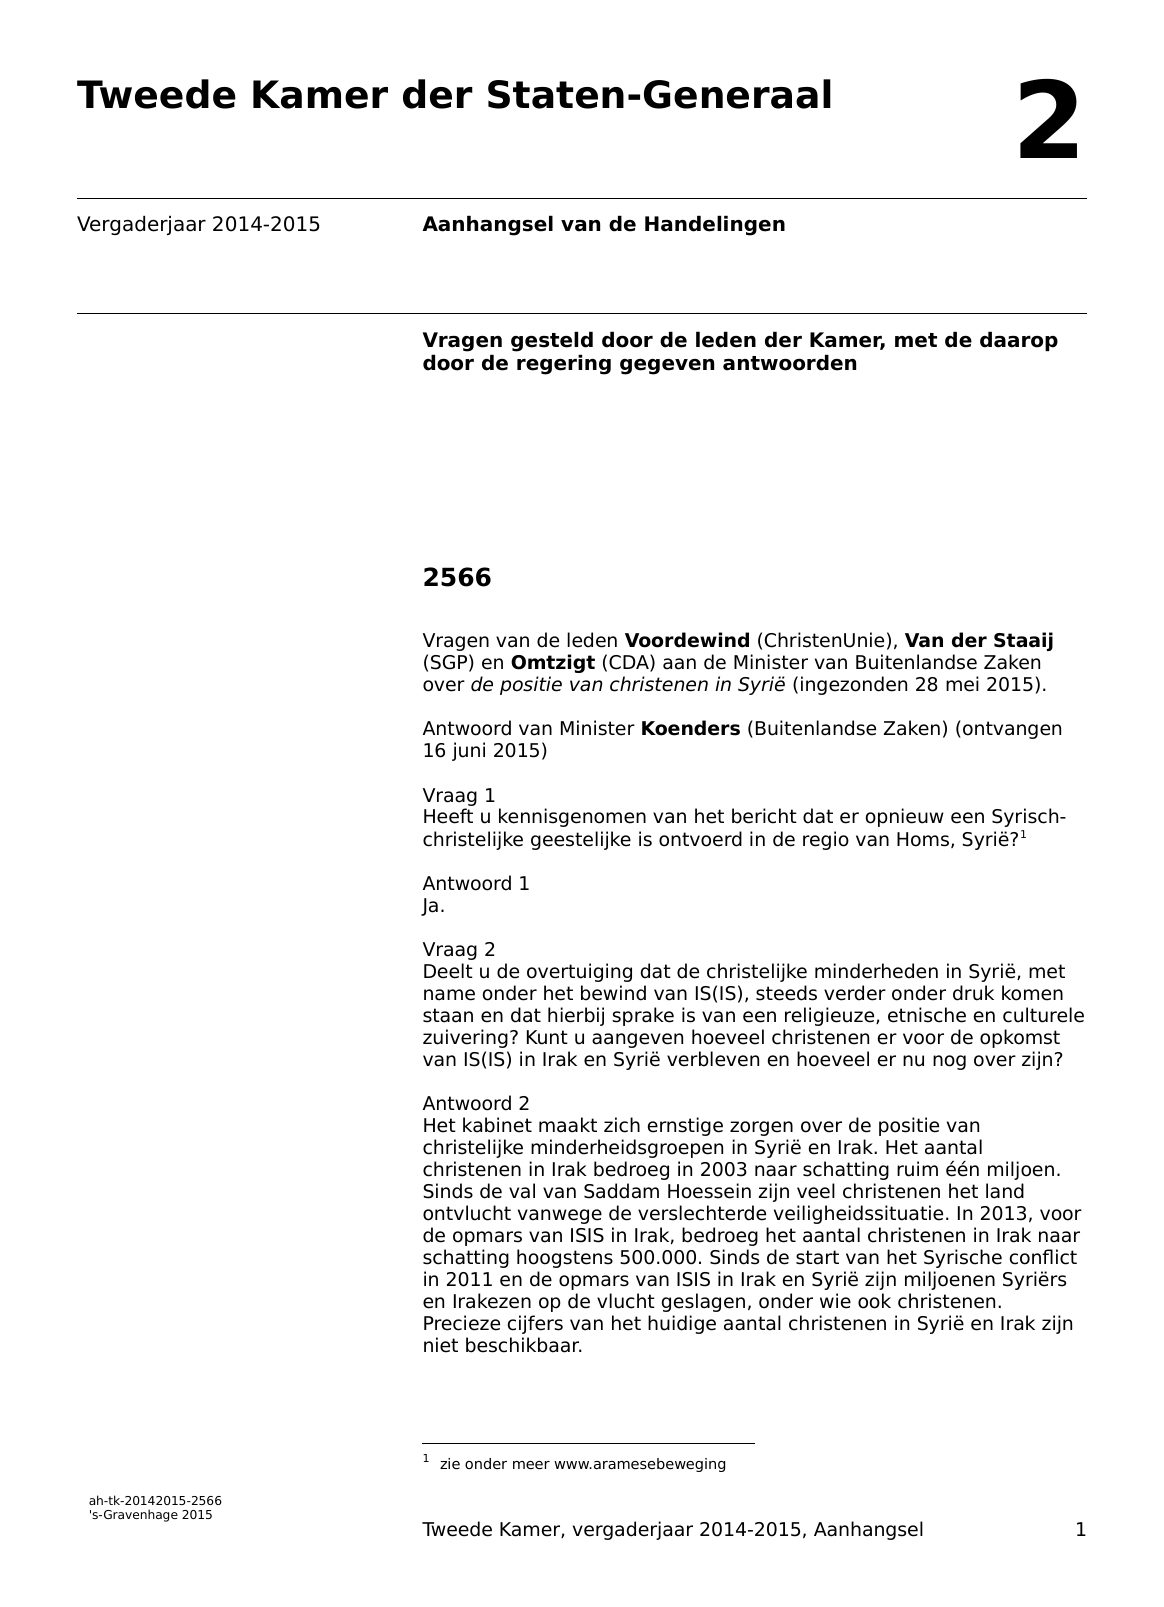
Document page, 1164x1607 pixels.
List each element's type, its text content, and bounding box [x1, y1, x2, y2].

text Vragen van de leden Voordewind (ChristenUnie), Van der Staaij (SGP) en Omtzigt (CDA) aan de Minister van Buitenlandse Zaken over de positie van christenen in Syrië (ingezonden 28 mei 2015). [422, 630, 1087, 696]
text Antwoord 1 [422, 873, 1087, 894]
text Het kabinet maakt zich ernstige zorgen over de positie van christelijke minderheidsgroepen in Syrië en Irak. Het aantal christenen in Irak bedroeg in 2003 naar schatting ruim één miljoen. Sinds de val van Saddam Hoessein zijn veel christenen het land ontvlucht vanwege de verslechterde veiligheidssituatie. In 2013, voor de opmars van ISIS in Irak, bedroeg het aantal christenen in Irak naar schatting hoogstens 500.000. Sinds de start van het Syrische conflict in 2011 en de opmars van ISIS in Irak en Syrië zijn miljoenen Syriërs en Irakezen op de vlucht geslagen, onder wie ook christenen. Precieze cijfers van het huidige aantal christenen in Syrië en Irak zijn niet beschikbaar. [422, 1115, 1087, 1357]
table_cell Vergaderjaar 2014-2015 [77, 199, 422, 313]
text Ja. [422, 894, 1087, 917]
table_cell Vragen gesteld door de leden der Kamer, met de daarop door de regering gegeven antwoorden [422, 314, 1087, 375]
table_cell Aanhangsel van de Handelingen [422, 199, 1087, 313]
text Vraag 2 [422, 939, 1087, 961]
text zie onder meer www.aramesebeweging [422, 1452, 1087, 1474]
table_cell [77, 314, 422, 375]
table_header Tweede Kamer der Staten-Generaal [77, 59, 886, 198]
text 2566 [422, 563, 1087, 592]
text Vraag 1 [422, 784, 1087, 806]
text Antwoord van Minister Koenders (Buitenlandse Zaken) (ontvangen 16 juni 2015) [422, 718, 1087, 762]
text ah-tk-20142015-2566 [88, 1494, 323, 1508]
text Deelt u de overtuiging dat de christelijke minderheden in Syrië, met name onder het bewind van IS(IS), steeds verder onder druk komen staan en dat hierbij sprake is van een religieuze, etnische en culturele zuivering? Kunt u aangeven hoeveel christenen er voor de opkomst van IS(IS) in Irak en Syrië verbleven en hoeveel er nu nog over zijn? [422, 961, 1087, 1071]
table_header 2 [886, 59, 1087, 198]
text 's-Gravenhage 2015 [88, 1508, 323, 1522]
text Antwoord 2 [422, 1093, 1087, 1115]
text Heeft u kennisgenomen van het bericht dat er opnieuw een Syrisch-christelijke geestelijke is ontvoerd in de regio van Homs, Syrië? [422, 806, 1087, 850]
